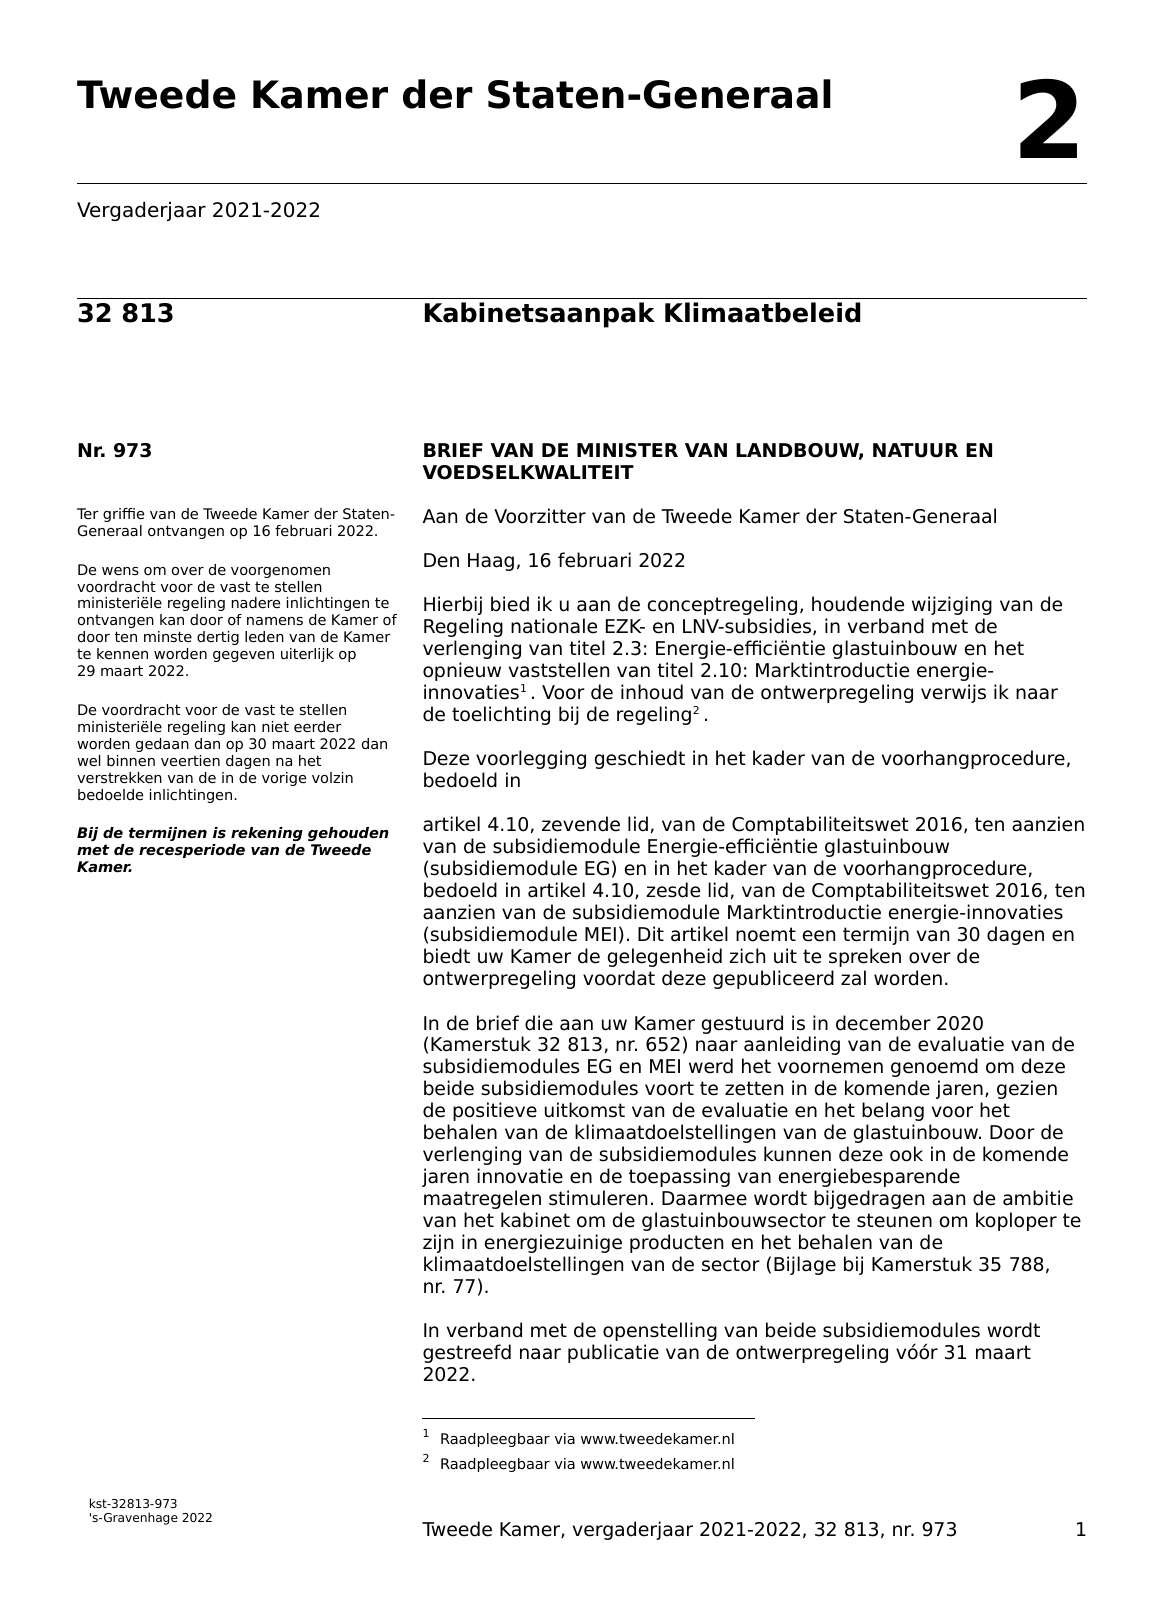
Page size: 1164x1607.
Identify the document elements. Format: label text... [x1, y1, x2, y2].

text In verband met de openstelling van beide subsidiemodules wordt gestreefd naar publicatie van de ontwerpregeling vóór 31 maart 2022. [422, 1320, 1087, 1386]
text Hierbij bied ik u aan de conceptregeling, houdende wijziging van de Regeling nationale EZK- en LNV-subsidies, in verband met de verlenging van titel 2.3: Energie-efficiëntie glastuinbouw en het opnieuw vaststellen van titel 2.10: Marktintroductie energie-innovaties. Voor de inhoud van de ontwerpregeling verwijs ik naar de toelichting bij de regeling. [422, 594, 1087, 726]
text Den Haag, 16 februari 2022 [422, 550, 1087, 572]
text kst-32813-973 [88, 1497, 323, 1511]
text Ter griffie van de Tweede Kamer der Staten-Generaal ontvangen op 16 februari 2022. [77, 506, 399, 539]
text Raadpleegbaar via www.tweedekamer.nl [422, 1452, 1087, 1474]
table_header Tweede Kamer der Staten-Generaal [77, 59, 886, 183]
text De wens om over de voorgenomen voordracht voor de vast te stellen ministeriële regeling nadere inlichtingen te ontvangen kan door of namens de Kamer of door ten minste dertig leden van de Kamer te kennen worden gegeven uiterlijk op 29 maart 2022. [77, 562, 399, 680]
text 's-Gravenhage 2022 [88, 1511, 323, 1525]
text Bij de termijnen is rekening gehouden met de recesperiode van de Tweede Kamer. [77, 826, 399, 876]
text Raadpleegbaar via www.tweedekamer.nl [422, 1427, 1087, 1449]
text Aan de Voorzitter van de Tweede Kamer der Staten-Generaal [422, 506, 1087, 528]
subtitle 32 813 Kabinetsaanpak Klimaatbeleid [77, 299, 1087, 329]
text De voordracht voor de vast te stellen ministeriële regeling kan niet eerder worden gedaan dan op 30 maart 2022 dan wel binnen veertien dagen na het verstrekken van de in de vorige volzin bedoelde inlichtingen. [77, 702, 399, 803]
text Deze voorlegging geschiedt in het kader van de voorhangprocedure, bedoeld in [422, 748, 1087, 792]
table_cell Vergaderjaar 2021-2022 [77, 184, 1087, 298]
table_header 2 [886, 59, 1087, 183]
text [77, 803, 399, 826]
subtitle Nr. 973 BRIEF VAN DE MINISTER VAN LANDBOUW, NATUUR EN VOEDSELKWALITEIT [77, 440, 1087, 484]
text [77, 539, 399, 562]
text [77, 680, 399, 702]
text artikel 4.10, zevende lid, van de Comptabiliteitswet 2016, ten aanzien van de subsidiemodule Energie-efficiëntie glastuinbouw (subsidiemodule EG) en in het kader van de voorhangprocedure, bedoeld in artikel 4.10, zesde lid, van de Comptabiliteitswet 2016, ten aanzien van de subsidiemodule Marktintroductie energie-innovaties (subsidiemodule MEI). Dit artikel noemt een termijn van 30 dagen en biedt uw Kamer de gelegenheid zich uit te spreken over de ontwerpregeling voordat deze gepubliceerd zal worden. [422, 814, 1087, 990]
text In de brief die aan uw Kamer gestuurd is in december 2020 (Kamerstuk 32 813, nr. 652) naar aanleiding van de evaluatie van de subsidiemodules EG en MEI werd het voornemen genoemd om deze beide subsidiemodules voort te zetten in de komende jaren, gezien de positieve uitkomst van de evaluatie en het belang voor het behalen van de klimaatdoelstellingen van de glastuinbouw. Door de verlenging van de subsidiemodules kunnen deze ook in de komende jaren innovatie en de toepassing van energiebesparende maatregelen stimuleren. Daarmee wordt bijgedragen aan de ambitie van het kabinet om de glastuinbouwsector te steunen om koploper te zijn in energiezuinige producten en het behalen van de klimaatdoelstellingen van de sector (Bijlage bij Kamerstuk 35 788, nr. 77). [422, 1012, 1087, 1298]
